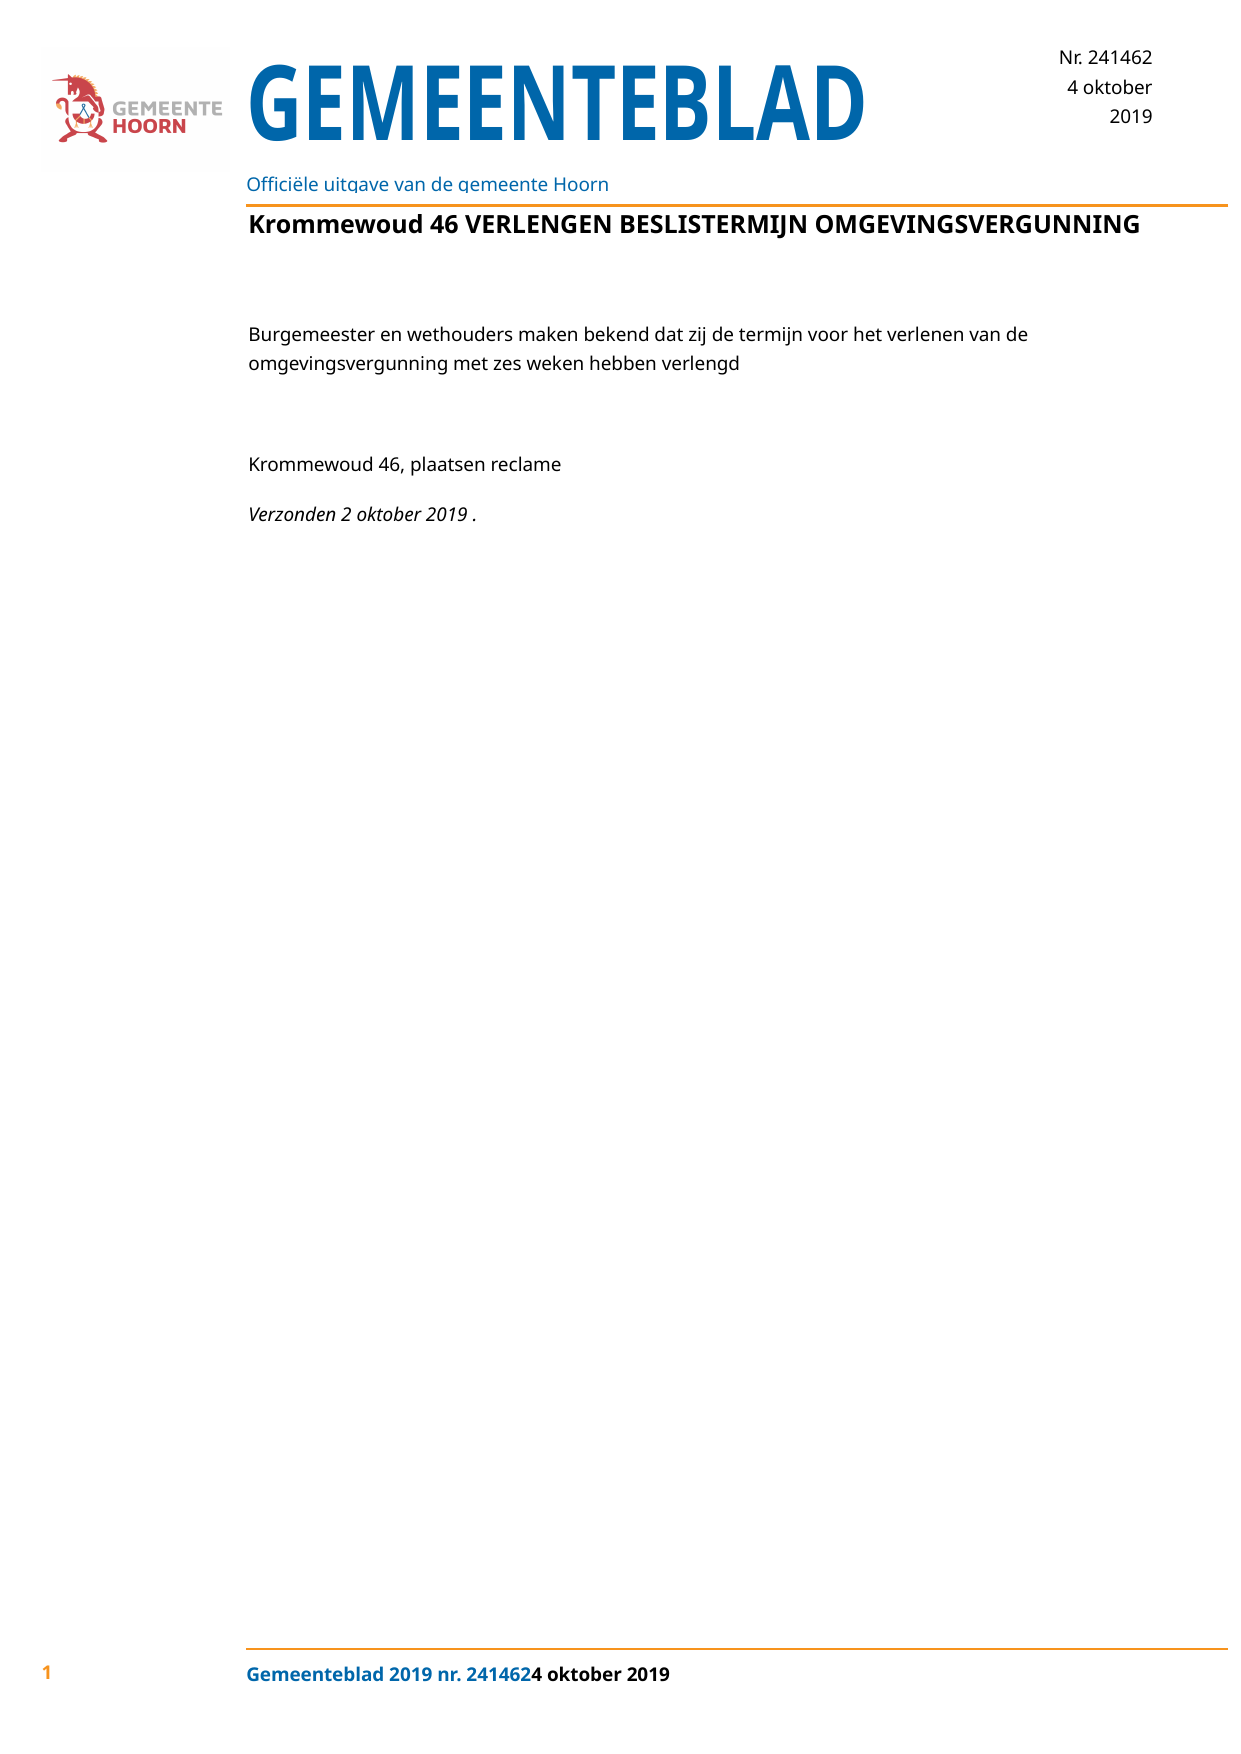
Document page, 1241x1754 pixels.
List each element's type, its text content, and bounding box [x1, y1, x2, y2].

text Krommewoud 46, plaatsen reclame [248, 451, 1152, 477]
text Burgemeester en wethouders maken bekend dat zij de termijn voor het verlenen van de omgevingsvergunning met zes weken hebben verlengd [248, 321, 1152, 376]
text Krommewoud 46 VERLENGEN BESLISTERMIJN OMGEVINGSVERGUNNING [248, 207, 1152, 241]
picture [41, 47, 231, 172]
text Verzonden 2 oktober 2019 . [248, 502, 1152, 527]
